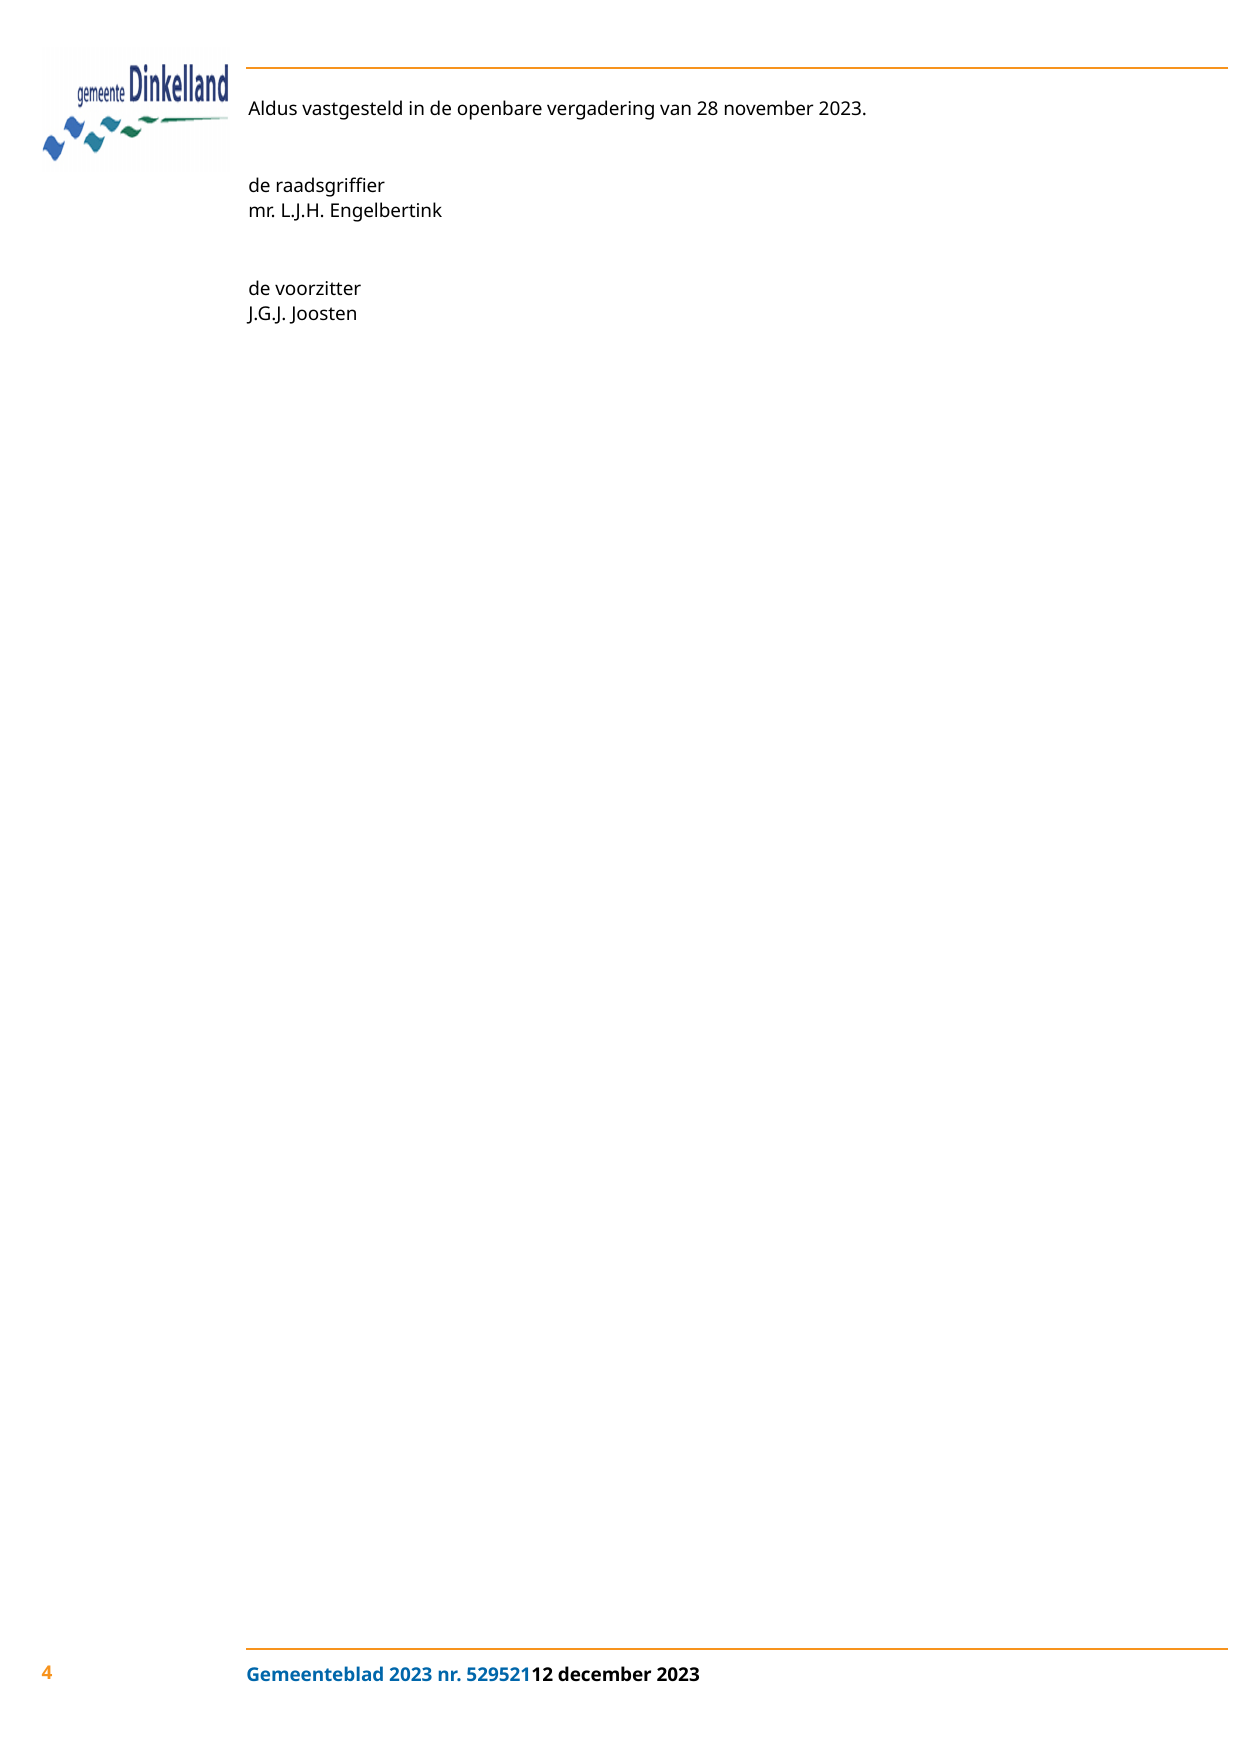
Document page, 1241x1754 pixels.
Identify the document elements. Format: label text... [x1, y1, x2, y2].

text J.G.J. Joosten [248, 301, 1152, 326]
picture [41, 47, 231, 172]
text de raadsgriffier [248, 172, 1152, 198]
text mr. L.J.H. Engelbertink [248, 198, 1152, 223]
text de voorzitter [248, 275, 1152, 301]
text Aldus vastgesteld in de openbare vergadering van 28 november 2023. [248, 95, 1152, 121]
